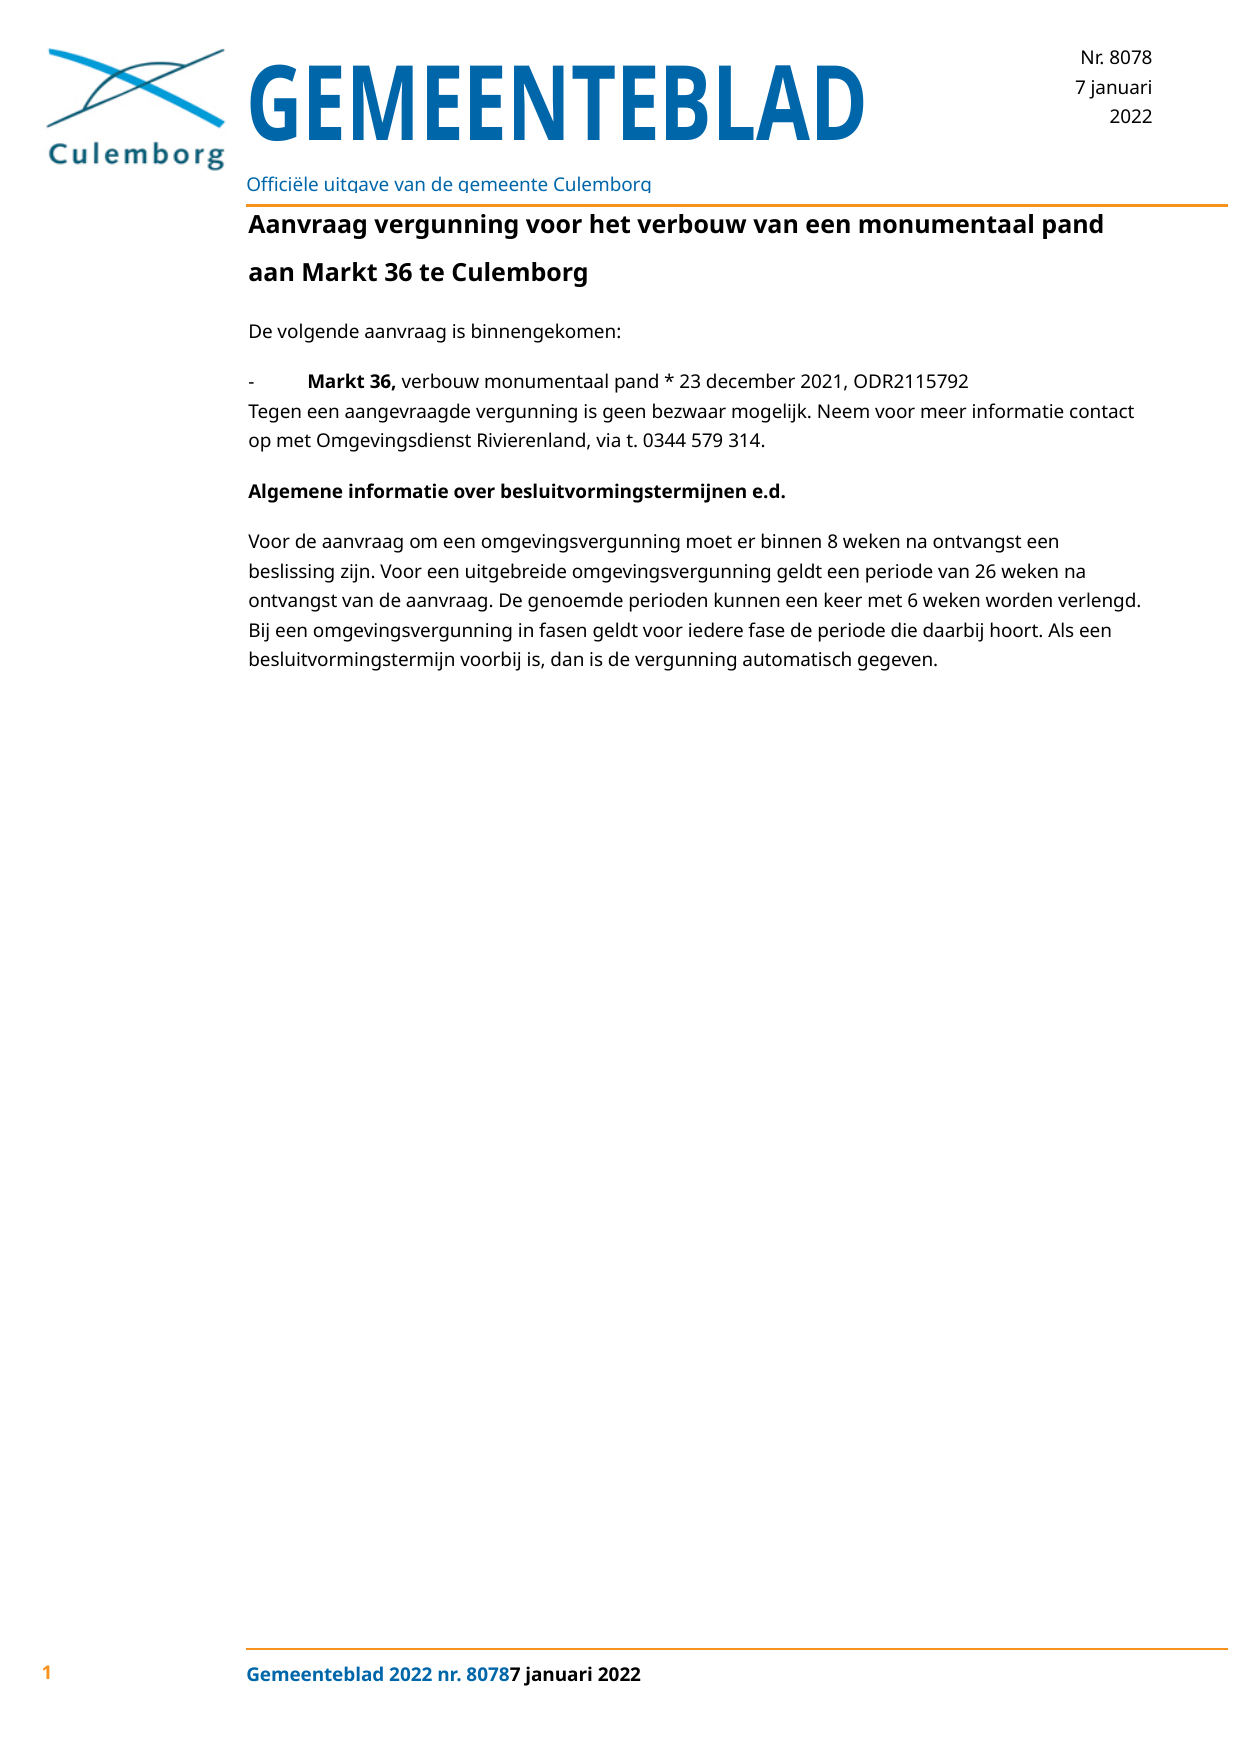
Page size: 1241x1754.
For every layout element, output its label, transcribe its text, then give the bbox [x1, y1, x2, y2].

text Voor de aanvraag om een omgevingsvergunning moet er binnen 8 weken na ontvangst een beslissing zijn. Voor een uitgebreide omgevingsvergunning geldt een periode van 26 weken na ontvangst van de aanvraag. De genoemde perioden kunnen een keer met 6 weken worden verlengd. Bij een omgevingsvergunning in fasen geldt voor iedere fase de periode die daarbij hoort. Als een besluitvormingstermijn voorbij is, dan is de vergunning automatisch gegeven. [248, 528, 1152, 672]
text Algemene informatie over besluitvormingstermijnen e.d. [248, 478, 1152, 504]
list Markt 36, verbouw monumentaal pand * 23 december 2021, ODR2115792 [248, 368, 1152, 394]
text Aanvraag vergunning voor het verbouw van een monumentaal pand aan Markt 36 te Culemborg [248, 207, 1152, 288]
text Tegen een aangevraagde vergunning is geen bezwaar mogelijk. Neem voor meer informatie contact op met Omgevingsdienst Rivierenland, via t. 0344 579 314. [248, 398, 1152, 453]
text De volgende aanvraag is binnengekomen: [248, 318, 1152, 344]
picture [41, 47, 231, 172]
